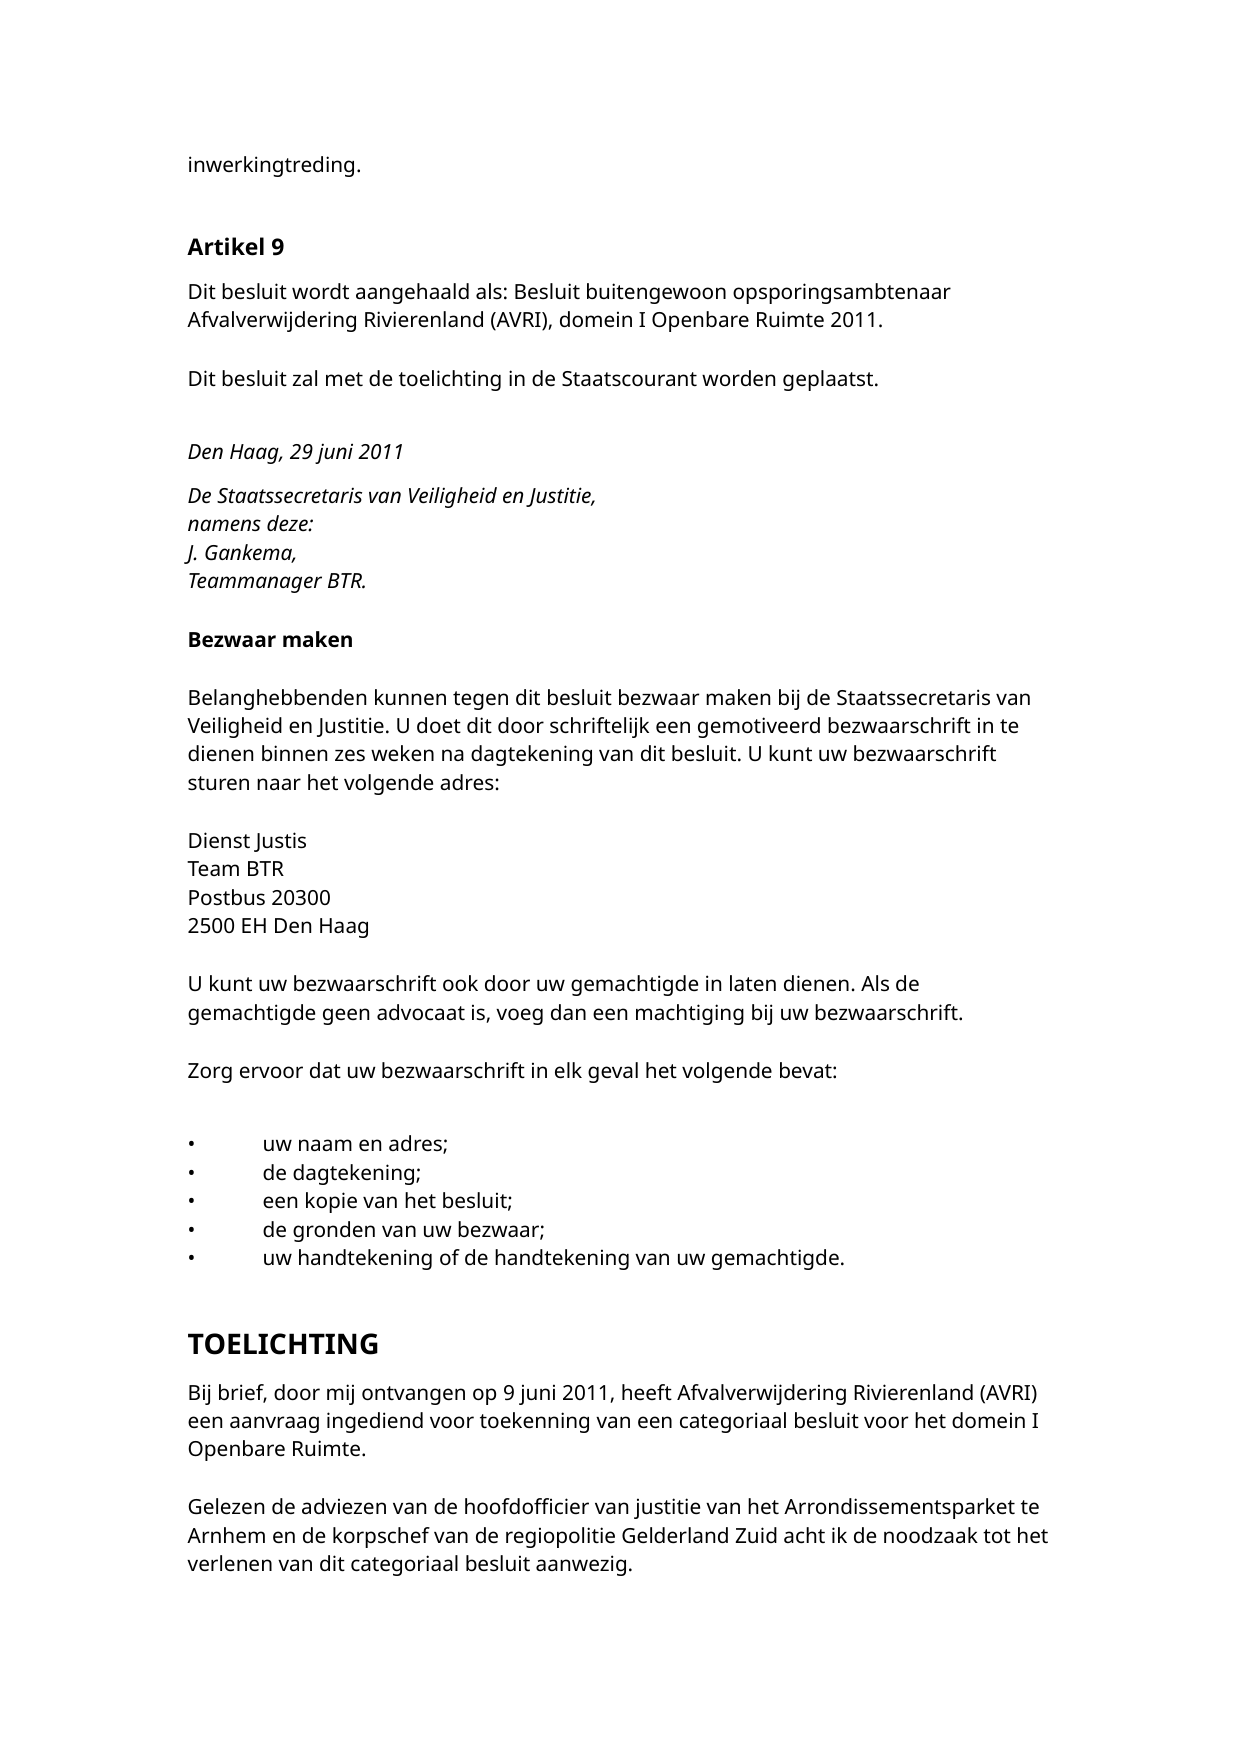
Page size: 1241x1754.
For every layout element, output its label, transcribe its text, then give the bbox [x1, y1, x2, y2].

text Dit besluit wordt aangehaald als: Besluit buitengewoon opsporingsambtenaar Afvalverwijdering Rivierenland (AVRI), domein I Openbare Ruimte 2011. [187, 277, 1053, 334]
text Zorg ervoor dat uw bezwaarschrift in elk geval het volgende bevat: [187, 1056, 1053, 1084]
text inwerkingtreding. [187, 150, 1053, 178]
text Team BTR [187, 854, 1053, 883]
text Postbus 20300 [187, 883, 1053, 911]
text De Staatssecretaris van Veiligheid en Justitie, [187, 481, 1053, 509]
text 2500 EH Den Haag [187, 911, 1053, 939]
text J. Gankema, [187, 538, 1053, 566]
text Teammanager BTR. [187, 566, 1053, 595]
list uw handtekening of de handtekening van uw gemachtigde. [187, 1243, 1053, 1272]
list de gronden van uw bezwaar; [187, 1215, 1053, 1243]
text Bezwaar maken [187, 625, 1053, 653]
text U kunt uw bezwaarschrift ook door uw gemachtigde in laten dienen. Als de gemachtigde geen advocaat is, voeg dan een machtiging bij uw bezwaarschrift. [187, 969, 1053, 1026]
subtitle Artikel 9 [187, 231, 1053, 262]
text Dienst Justis [187, 826, 1053, 854]
text Bij brief, door mij ontvangen op 9 juni 2011, heeft Afvalverwijdering Rivierenland (AVRI) een aanvraag ingediend voor toekenning van een categoriaal besluit voor het domein I Openbare Ruimte. [187, 1378, 1053, 1463]
list een kopie van het besluit; [187, 1186, 1053, 1215]
text Belanghebbenden kunnen tegen dit besluit bezwaar maken bij de Staatssecretaris van Veiligheid en Justitie. U doet dit door schriftelijk een gemotiveerd bezwaarschrift in te dienen binnen zes weken na dagtekening van dit besluit. U kunt uw bezwaarschrift sturen naar het volgende adres: [187, 683, 1053, 796]
text Den Haag, 29 juni 2011 [187, 437, 1053, 466]
text Gelezen de adviezen van de hoofdofficier van justitie van het Arrondissementsparket te Arnhem en de korpschef van de regiopolitie Gelderland Zuid acht ik de noodzaak tot het verlenen van dit categoriaal besluit aanwezig. [187, 1492, 1053, 1578]
subtitle TOELICHTING [187, 1324, 1053, 1363]
list uw naam en adres; [187, 1129, 1053, 1158]
text Dit besluit zal met de toelichting in de Staatscourant worden geplaatst. [187, 364, 1053, 392]
list de dagtekening; [187, 1158, 1053, 1186]
text namens deze: [187, 509, 1053, 538]
